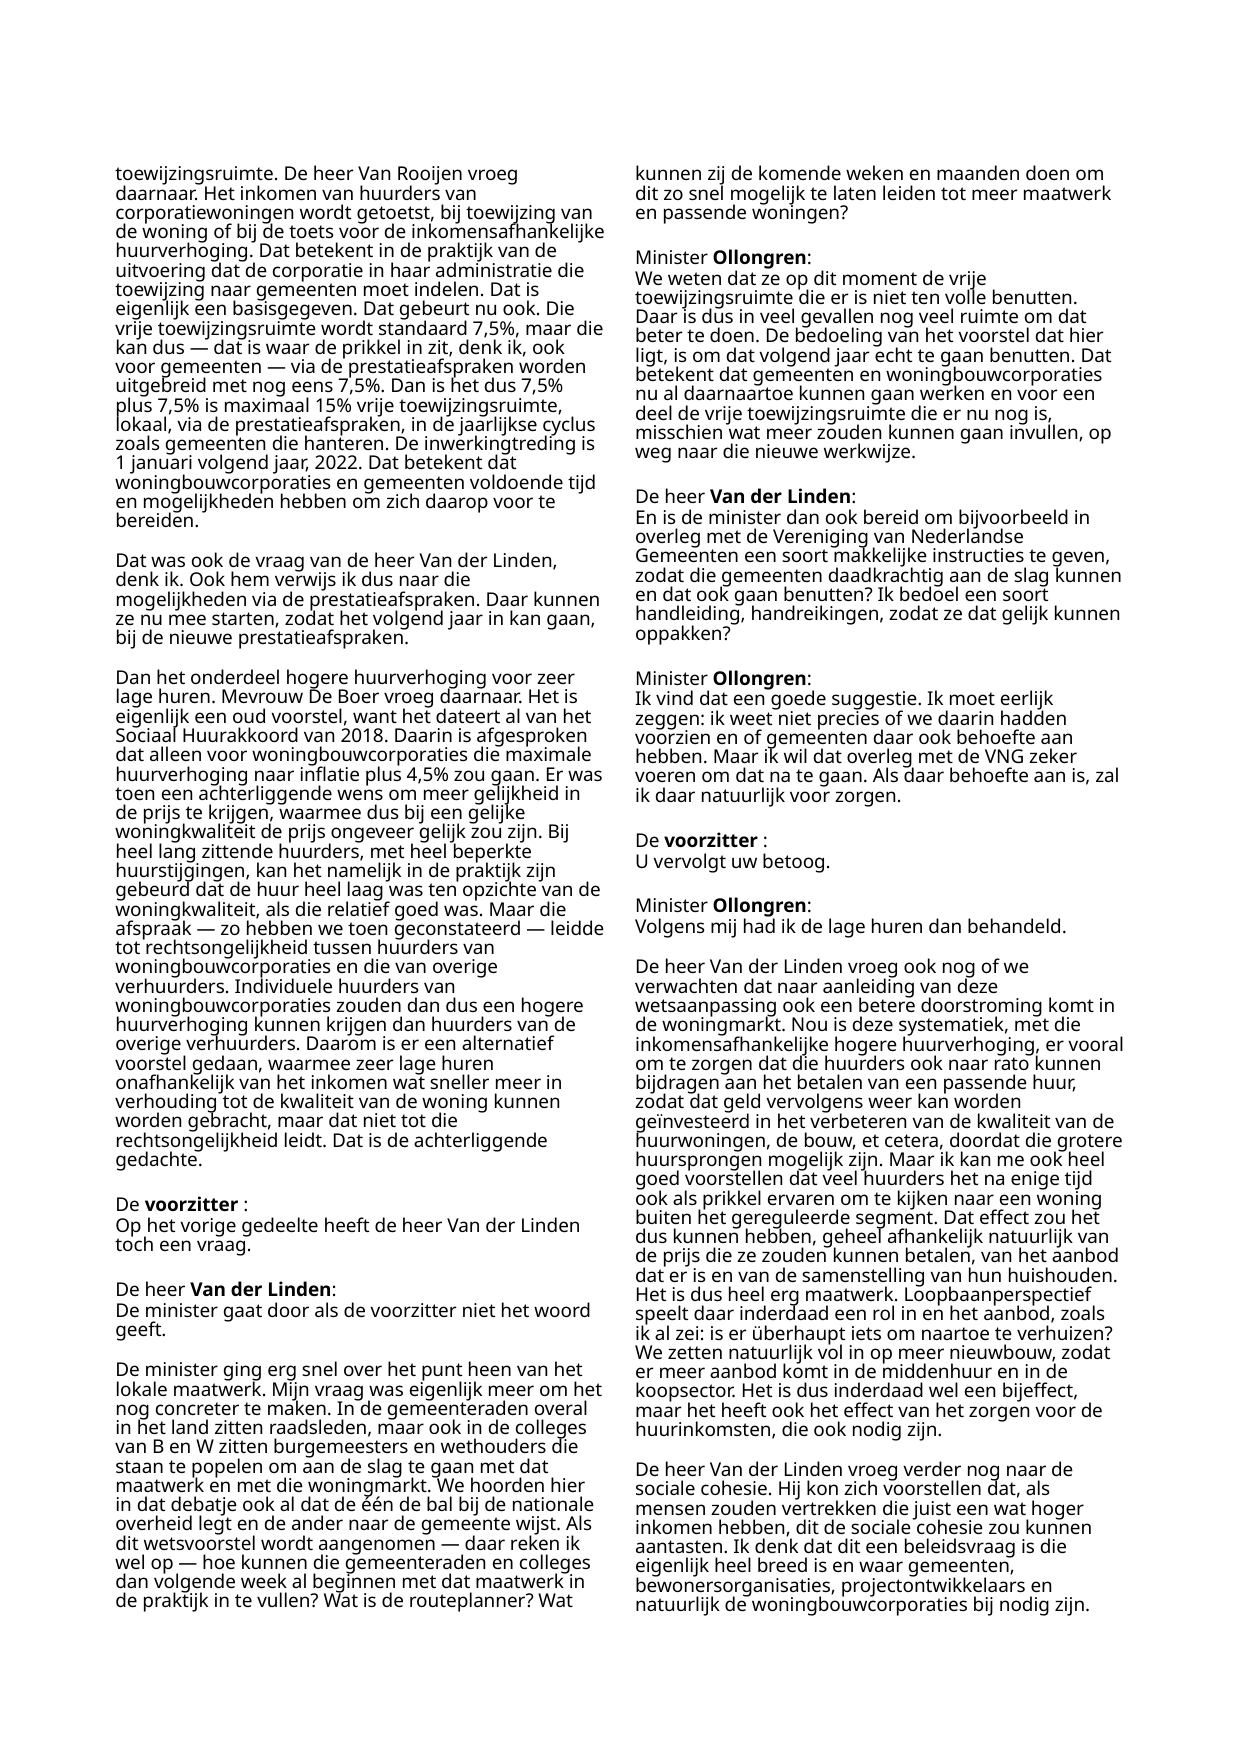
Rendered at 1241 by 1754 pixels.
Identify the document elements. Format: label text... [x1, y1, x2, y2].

text De voorzitter : [635, 827, 1125, 853]
text We weten dat ze op dit moment de vrije toewijzingsruimte die er is niet ten volle benutten. Daar is dus in veel gevallen nog veel ruimte om dat beter te doen. De bedoeling van het voorstel dat hier ligt, is om dat volgend jaar echt te gaan benutten. Dat betekent dat gemeenten en woningbouwcorporaties nu al daarnaartoe kunnen gaan werken en voor een deel de vrije toewijzingsruimte die er nu nog is, misschien wat meer zouden kunnen gaan invullen, op weg naar die nieuwe werkwijze. [635, 270, 1125, 462]
text De heer Van der Linden vroeg verder nog naar de sociale cohesie. Hij kon zich voorstellen dat, als mensen zouden vertrekken die juist een wat hoger inkomen hebben, dit de sociale cohesie zou kunnen aantasten. Ik denk dat dit een beleidsvraag is die eigenlijk heel breed is en waar gemeenten, bewonersorganisaties, projectontwikkelaars en natuurlijk de woningbouwcorporaties bij nodig zijn. [635, 1461, 1125, 1615]
text kunnen zij de komende weken en maanden doen om dit zo snel mogelijk te laten leiden tot meer maatwerk en passende woningen? [635, 165, 1125, 223]
text De heer Van der Linden: [115, 1276, 605, 1302]
text De heer Van der Linden vroeg ook nog of we verwachten dat naar aanleiding van deze wetsaanpassing ook een betere doorstroming komt in de woningmarkt. Nou is deze systematiek, met die inkomensafhankelijke hogere huurverhoging, er vooral om te zorgen dat die huurders ook naar rato kunnen bijdragen aan het betalen van een passende huur, zodat dat geld vervolgens weer kan worden geïnvesteerd in het verbeteren van de kwaliteit van de huurwoningen, de bouw, et cetera, doordat die grotere huursprongen mogelijk zijn. Maar ik kan me ook heel goed voorstellen dat veel huurders het na enige tijd ook als prikkel ervaren om te kijken naar een woning buiten het gereguleerde segment. Dat effect zou het dus kunnen hebben, geheel afhankelijk natuurlijk van de prijs die ze zouden kunnen betalen, van het aanbod dat er is en van de samenstelling van hun huishouden. Het is dus heel erg maatwerk. Loopbaanperspectief speelt daar inderdaad een rol in en het aanbod, zoals ik al zei: is er überhaupt iets om naartoe te verhuizen? We zetten natuurlijk vol in op meer nieuwbouw, zodat er meer aanbod komt in de middenhuur en in de koopsector. Het is dus inderdaad wel een bijeffect, maar het heeft ook het effect van het zorgen voor de huurinkomsten, die ook nodig zijn. [635, 958, 1125, 1440]
text toewijzingsruimte. De heer Van Rooijen vroeg daarnaar. Het inkomen van huurders van corporatiewoningen wordt getoetst, bij toewijzing van de woning of bij de toets voor de inkomensafhankelijke huurverhoging. Dat betekent in de praktijk van de uitvoering dat de corporatie in haar administratie die toewijzing naar gemeenten moet indelen. Dat is eigenlijk een basisgegeven. Dat gebeurt nu ook. Die vrije toewijzingsruimte wordt standaard 7,5%, maar die kan dus — dat is waar de prikkel in zit, denk ik, ook voor gemeenten — via de prestatieafspraken worden uitgebreid met nog eens 7,5%. Dan is het dus 7,5% plus 7,5% is maximaal 15% vrije toewijzingsruimte, lokaal, via de prestatieafspraken, in de jaarlijkse cyclus zoals gemeenten die hanteren. De inwerkingtreding is 1 januari volgend jaar, 2022. Dat betekent dat woningbouwcorporaties en gemeenten voldoende tijd en mogelijkheden hebben om zich daarop voor te bereiden. [115, 165, 605, 531]
text En is de minister dan ook bereid om bijvoorbeeld in overleg met de Vereniging van Nederlandse Gemeenten een soort makkelijke instructies te geven, zodat die gemeenten daadkrachtig aan de slag kunnen en dat ook gaan benutten? Ik bedoel een soort handleiding, handreikingen, zodat ze dat gelijk kunnen oppakken? [635, 509, 1125, 644]
text Ik vind dat een goede suggestie. Ik moet eerlijk zeggen: ik weet niet precies of we daarin hadden voorzien en of gemeenten daar ook behoefte aan hebben. Maar ik wil dat overleg met de VNG zeker voeren om dat na te gaan. Als daar behoefte aan is, zal ik daar natuurlijk voor zorgen. [635, 690, 1125, 806]
text De minister gaat door als de voorzitter niet het woord geeft. [115, 1302, 605, 1341]
text Minister Ollongren: [635, 665, 1125, 690]
text Minister Ollongren: [635, 244, 1125, 270]
text De minister ging erg snel over het punt heen van het lokale maatwerk. Mijn vraag was eigenlijk meer om het nog concreter te maken. In de gemeenteraden overal in het land zitten raadsleden, maar ook in de colleges van B en W zitten burgemeesters en wethouders die staan te popelen om aan de slag te gaan met dat maatwerk en met die woningmarkt. We hoorden hier in dat debatje ook al dat de één de bal bij de nationale overheid legt en de ander naar de gemeente wijst. Als dit wetsvoorstel wordt aangenomen — daar reken ik wel op — hoe kunnen die gemeenteraden en colleges dan volgende week al beginnen met dat maatwerk in de praktijk in te vullen? Wat is de routeplanner? Wat [115, 1361, 605, 1612]
text Op het vorige gedeelte heeft de heer Van der Linden toch een vraag. [115, 1217, 605, 1255]
text Dan het onderdeel hogere huurverhoging voor zeer lage huren. Mevrouw De Boer vroeg daarnaar. Het is eigenlijk een oud voorstel, want het dateert al van het Sociaal Huurakkoord van 2018. Daarin is afgesproken dat alleen voor woningbouwcorporaties die maximale huurverhoging naar inflatie plus 4,5% zou gaan. Er was toen een achterliggende wens om meer gelijkheid in de prijs te krijgen, waarmee dus bij een gelijke woningkwaliteit de prijs ongeveer gelijk zou zijn. Bij heel lang zittende huurders, met heel beperkte huurstijgingen, kan het namelijk in de praktijk zijn gebeurd dat de huur heel laag was ten opzichte van de woningkwaliteit, als die relatief goed was. Maar die afspraak — zo hebben we toen geconstateerd — leidde tot rechtsongelijkheid tussen huurders van woningbouwcorporaties en die van overige verhuurders. Individuele huurders van woningbouwcorporaties zouden dan dus een hogere huurverhoging kunnen krijgen dan huurders van de overige verhuurders. Daarom is er een alternatief voorstel gedaan, waarmee zeer lage huren onafhankelijk van het inkomen wat sneller meer in verhouding tot de kwaliteit van de woning kunnen worden gebracht, maar dat niet tot die rechtsongelijkheid leidt. Dat is de achterliggende gedachte. [115, 669, 605, 1170]
text De heer Van der Linden: [635, 483, 1125, 509]
text Volgens mij had ik de lage huren dan behandeld. [635, 918, 1125, 938]
text U vervolgt uw betoog. [635, 853, 1125, 872]
text Minister Ollongren: [635, 893, 1125, 918]
text Dat was ook de vraag van de heer Van der Linden, denk ik. Ook hem verwijs ik dus naar die mogelijkheden via de prestatieafspraken. Daar kunnen ze nu mee starten, zodat het volgend jaar in kan gaan, bij de nieuwe prestatieafspraken. [115, 552, 605, 648]
text De voorzitter : [115, 1191, 605, 1217]
